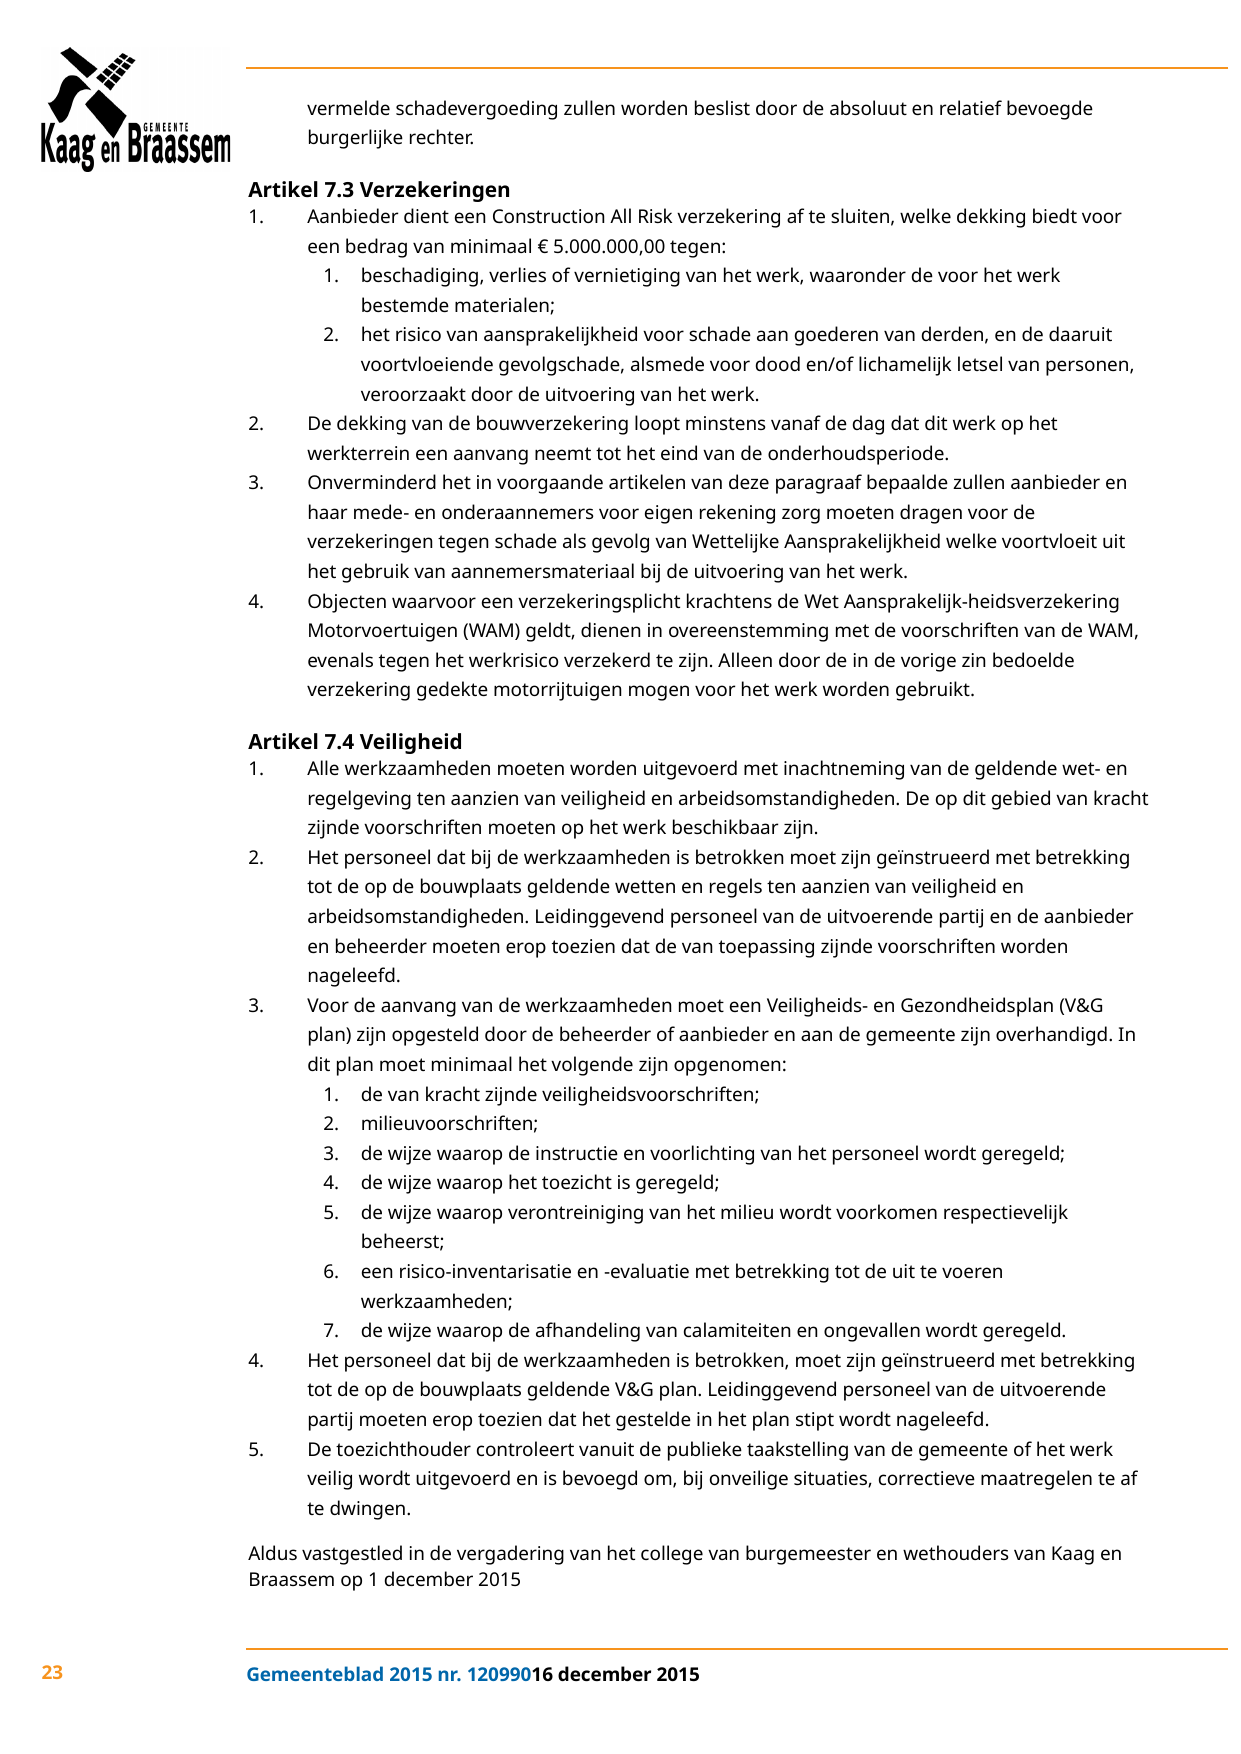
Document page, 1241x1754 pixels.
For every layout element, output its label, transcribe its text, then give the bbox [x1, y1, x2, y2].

list Aanbieder dient een Construction All Risk verzekering af te sluiten, welke dekking biedt voor een bedrag van minimaal € 5.000.000,00 tegen: [248, 203, 1152, 258]
list Het personeel dat bij de werkzaamheden is betrokken, moet zijn geïnstrueerd met betrekking tot de op de bouwplaats geldende V&G plan. Leidinggevend personeel van de uitvoerende partij moeten erop toezien dat het gestelde in het plan stipt wordt nageleefd. [248, 1347, 1152, 1432]
list het risico van aansprakelijkheid voor schade aan goederen van derden, en de daaruit voortvloeiende gevolgschade, alsmede voor dood en/of lichamelijk letsel van personen, veroorzaakt door de uitvoering van het werk. [323, 322, 1152, 406]
list vermelde schadevergoeding zullen worden beslist door de absoluut en relatief bevoegde burgerlijke rechter. [248, 95, 1152, 150]
text Artikel 7.3 Verzekeringen [248, 175, 1152, 203]
list beschadiging, verlies of vernietiging van het werk, waaronder de voor het werk bestemde materialen; [323, 262, 1152, 318]
list de wijze waarop de instructie en voorlichting van het personeel wordt geregeld; [323, 1140, 1152, 1166]
list Alle werkzaamheden moeten worden uitgevoerd met inachtneming van de geldende wet- en regelgeving ten aanzien van veiligheid en arbeidsomstandigheden. De op dit gebied van kracht zijnde voorschriften moeten op het werk beschikbaar zijn. [248, 755, 1152, 840]
list De toezichthouder controleert vanuit de publieke taakstelling van de gemeente of het werk veilig wordt uitgevoerd en is bevoegd om, bij onveilige situaties, correctieve maatregelen te af te dwingen. [248, 1436, 1152, 1521]
list de wijze waarop verontreiniging van het milieu wordt voorkomen respectievelijk beheerst; [323, 1199, 1152, 1254]
list milieuvoorschriften; [323, 1110, 1152, 1136]
list Onverminderd het in voorgaande artikelen van deze paragraaf bepaalde zullen aanbieder en haar mede- en onderaannemers voor eigen rekening zorg moeten dragen voor de verzekeringen tegen schade als gevolg van Wettelijke Aansprakelijkheid welke voortvloeit uit het gebruik van aannemersmateriaal bij de uitvoering van het werk. [248, 469, 1152, 584]
list Objecten waarvoor een verzekeringsplicht krachtens de Wet Aansprakelijk-heidsverzekering Motorvoertuigen (WAM) geldt, dienen in overeenstemming met de voorschriften van de WAM, evenals tegen het werkrisico verzekerd te zijn. Alleen door de in de vorige zin bedoelde verzekering gedekte motorrijtuigen mogen voor het werk worden gebruikt. [248, 588, 1152, 702]
text Aldus vastgestled in de vergadering van het college van burgemeester en wethouders van Kaag en Braassem op 1 december 2015 [248, 1541, 1152, 1592]
list een risico-inventarisatie en -evaluatie met betrekking tot de uit te voeren werkzaamheden; [323, 1258, 1152, 1314]
list de wijze waarop de afhandeling van calamiteiten en ongevallen wordt geregeld. [323, 1317, 1152, 1343]
list Voor de aanvang van de werkzaamheden moet een Veiligheids- en Gezondheidsplan (V&G plan) zijn opgesteld door de beheerder of aanbieder en aan de gemeente zijn overhandigd. In dit plan moet minimaal het volgende zijn opgenomen: [248, 992, 1152, 1077]
list De dekking van de bouwverzekering loopt minstens vanaf de dag dat dit werk op het werkterrein een aanvang neemt tot het eind van de onderhoudsperiode. [248, 410, 1152, 466]
list de wijze waarop het toezicht is geregeld; [323, 1169, 1152, 1195]
text Artikel 7.4 Veiligheid [248, 727, 1152, 755]
list Het personeel dat bij de werkzaamheden is betrokken moet zijn geïnstrueerd met betrekking tot de op de bouwplaats geldende wetten en regels ten aanzien van veiligheid en arbeidsomstandigheden. Leidinggevend personeel van de uitvoerende partij en de aanbieder en beheerder moeten erop toezien dat de van toepassing zijnde voorschriften worden nageleefd. [248, 844, 1152, 988]
picture [41, 47, 231, 172]
list de van kracht zijnde veiligheidsvoorschriften; [323, 1081, 1152, 1107]
